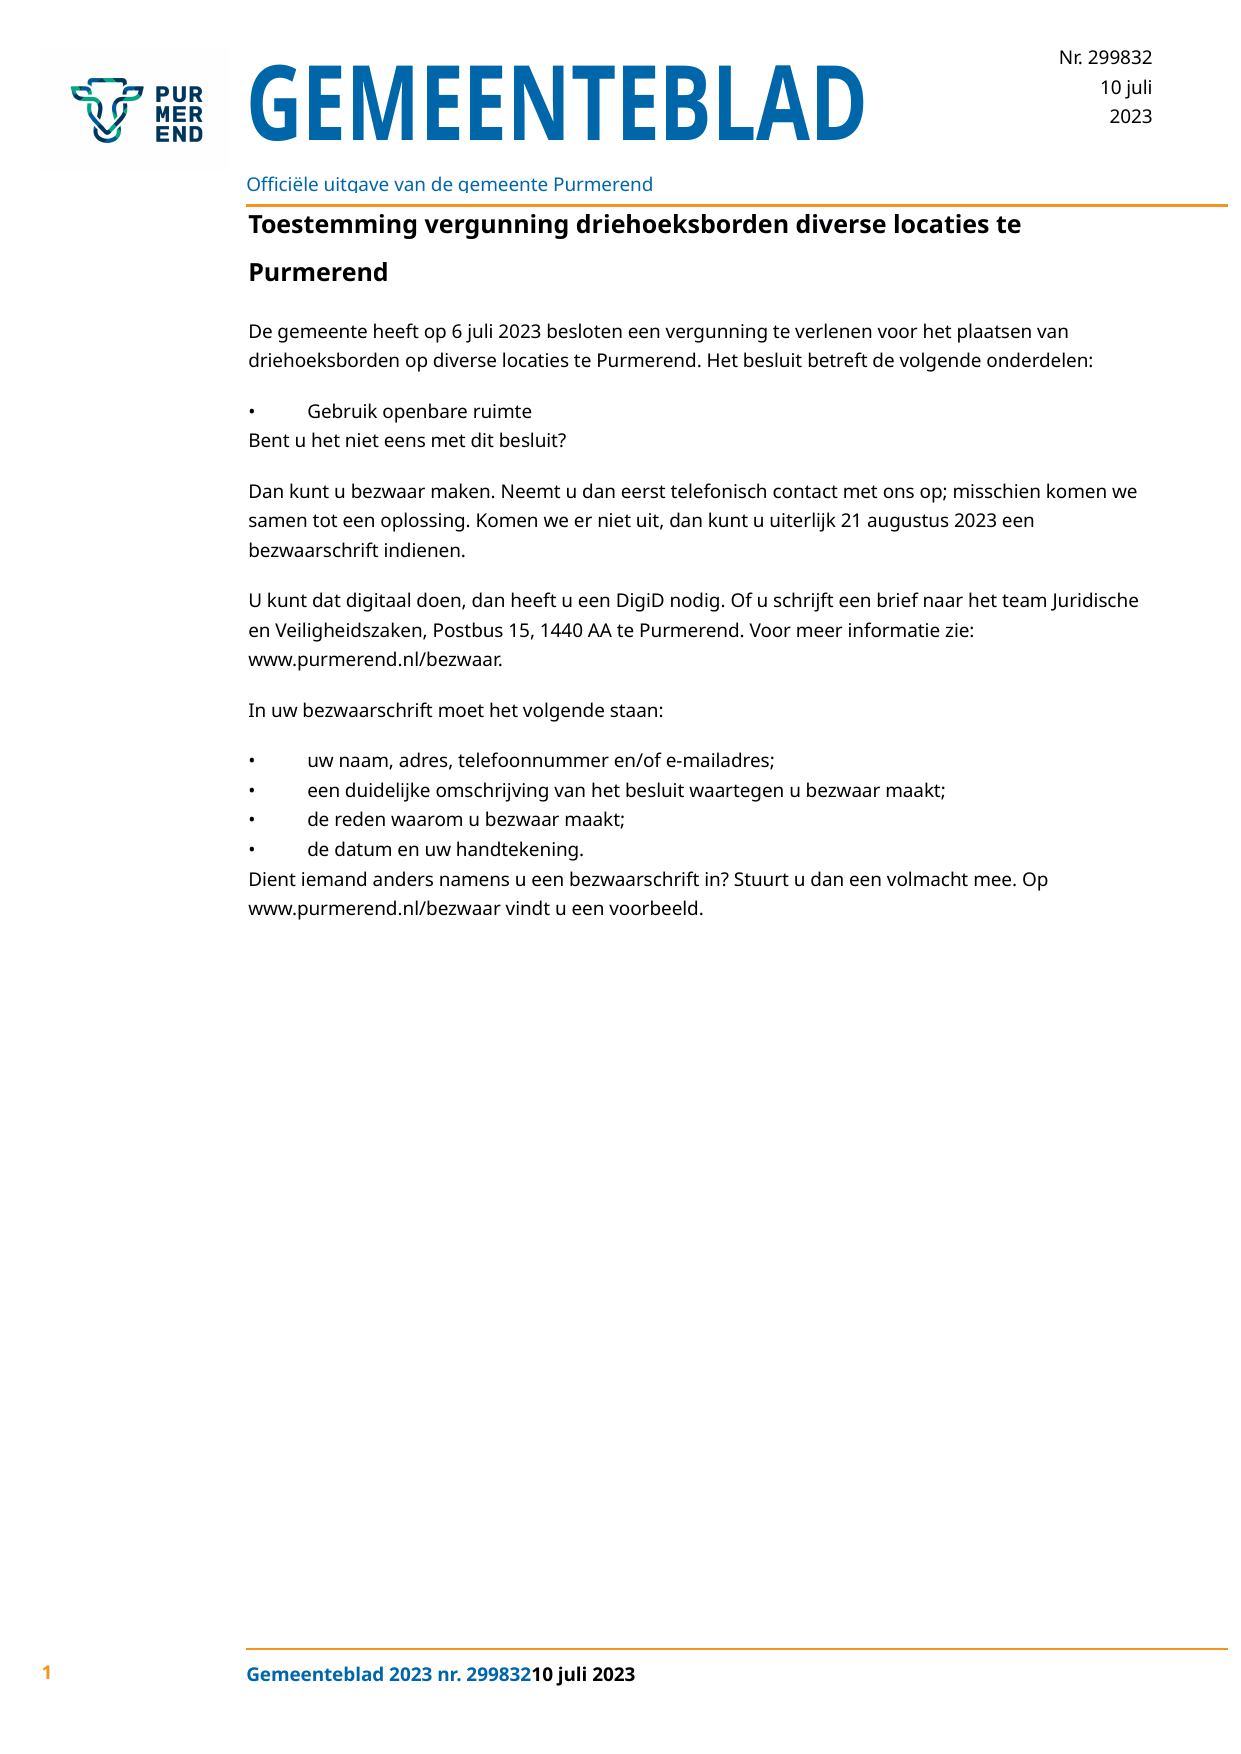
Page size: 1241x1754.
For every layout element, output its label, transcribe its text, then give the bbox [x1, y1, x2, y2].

list een duidelijke omschrijving van het besluit waartegen u bezwaar maakt; [248, 777, 1152, 803]
text Bent u het niet eens met dit besluit? [248, 427, 1152, 453]
text Dient iemand anders namens u een bezwaarschrift in? Stuurt u dan een volmacht mee. Op www.purmerend.nl/bezwaar vindt u een voorbeeld. [248, 866, 1152, 921]
list de datum en uw handtekening. [248, 836, 1152, 862]
text U kunt dat digitaal doen, dan heeft u een DigiD nodig. Of u schrijft een brief naar het team Juridische en Veiligheidszaken, Postbus 15, 1440 AA te Purmerend. Voor meer informatie zie: www.purmerend.nl/bezwaar. [248, 587, 1152, 672]
text De gemeente heeft op 6 juli 2023 besloten een vergunning te verlenen voor het plaatsen van driehoeksborden op diverse locaties te Purmerend. Het besluit betreft de volgende onderdelen: [248, 318, 1152, 373]
list de reden waarom u bezwaar maakt; [248, 807, 1152, 832]
picture [41, 47, 231, 172]
list uw naam, adres, telefoonnummer en/of e-mailadres; [248, 747, 1152, 773]
list Gebruik openbare ruimte [248, 398, 1152, 424]
text In uw bezwaarschrift moet het volgende staan: [248, 697, 1152, 723]
text Toestemming vergunning driehoeksborden diverse locaties te Purmerend [248, 207, 1152, 288]
text Dan kunt u bezwaar maken. Neemt u dan eerst telefonisch contact met ons op; misschien komen we samen tot een oplossing. Komen we er niet uit, dan kunt u uiterlijk 21 augustus 2023 een bezwaarschrift indienen. [248, 478, 1152, 563]
